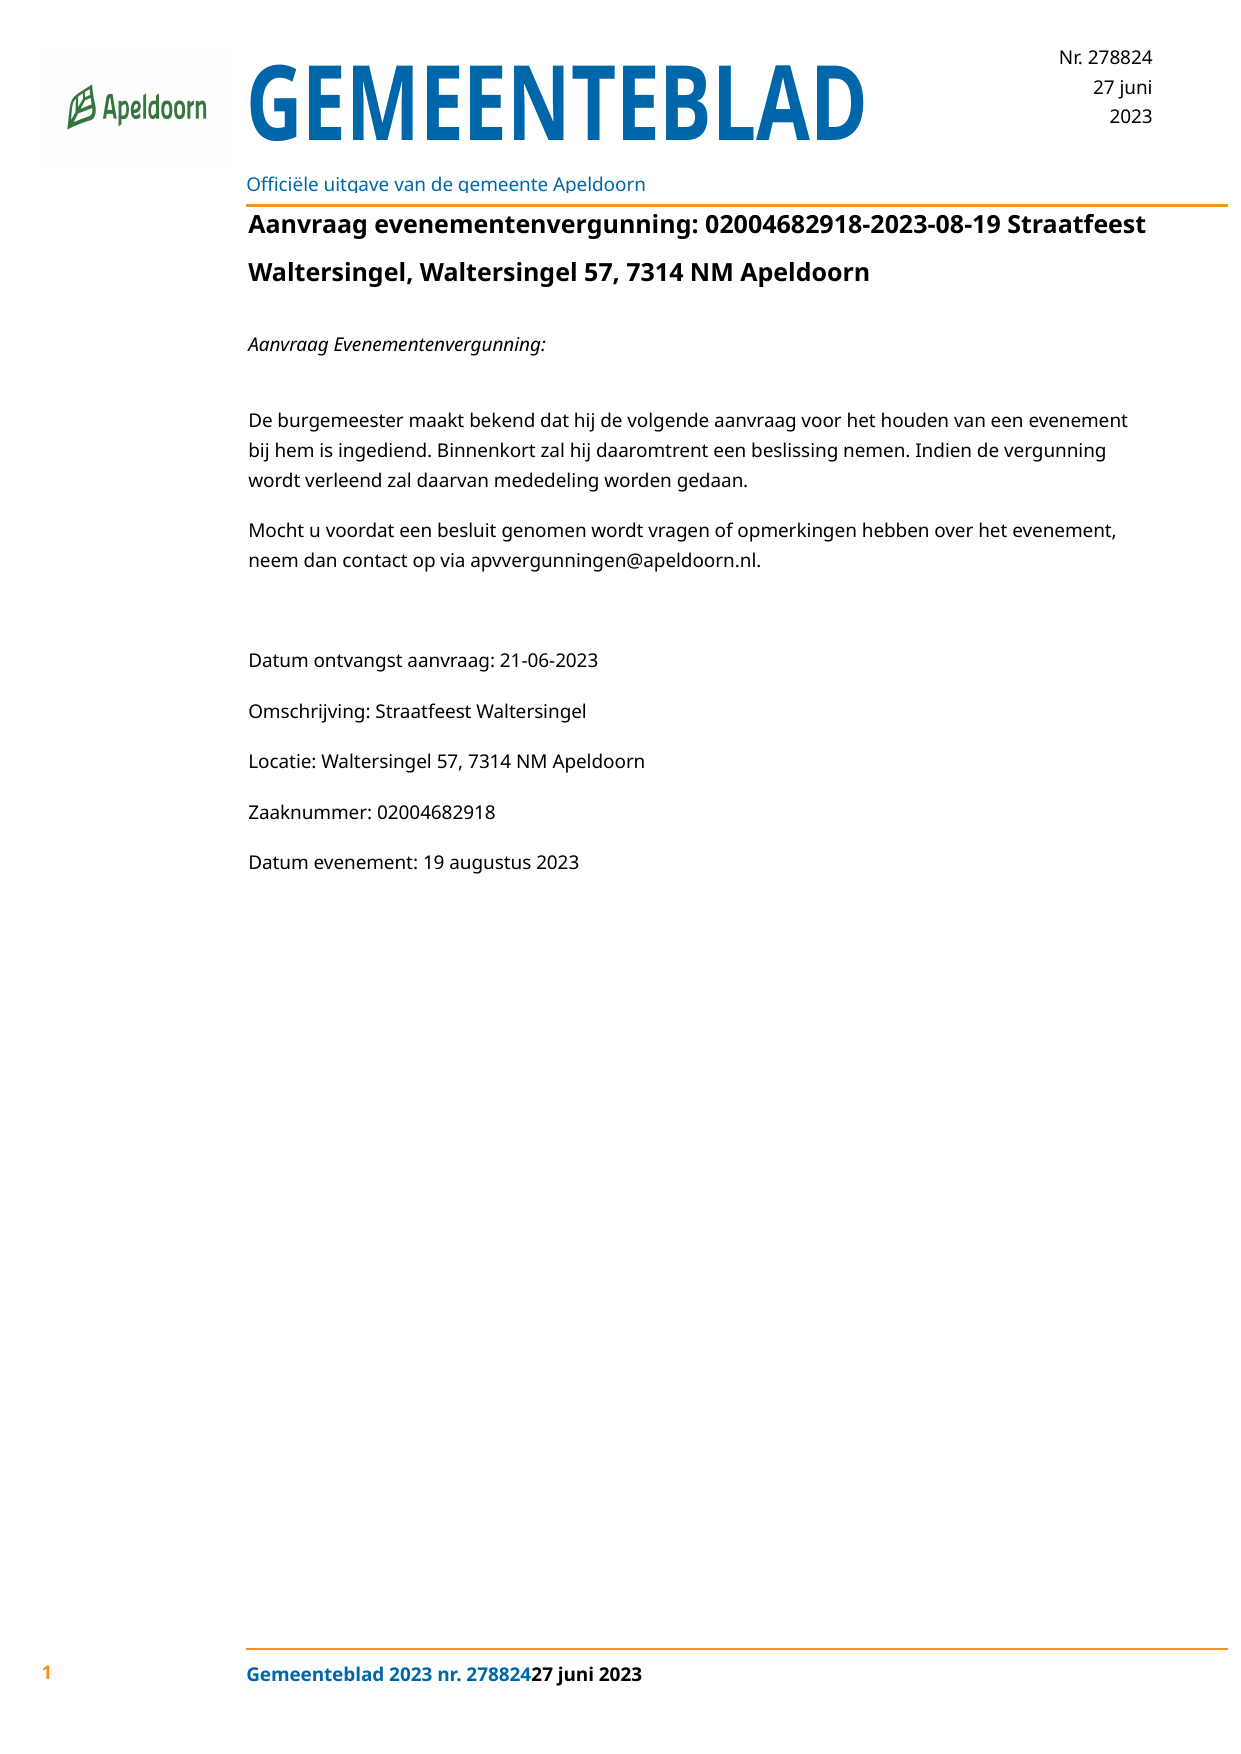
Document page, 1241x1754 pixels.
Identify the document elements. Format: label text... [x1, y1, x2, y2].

text Omschrijving: Straatfeest Waltersingel [248, 698, 1152, 724]
text Datum evenement: 19 augustus 2023 [248, 849, 1152, 875]
text Mocht u voordat een besluit genomen wordt vragen of opmerkingen hebben over het evenement, neem dan contact op via apvvergunningen@apeldoorn.nl. [248, 517, 1152, 572]
text De burgemeester maakt bekend dat hij de volgende aanvraag voor het houden van een evenement bij hem is ingediend. Binnenkort zal hij daaromtrent een beslissing nemen. Indien de vergunning wordt verleend zal daarvan mededeling worden gedaan. [248, 408, 1152, 492]
picture [41, 47, 231, 172]
text Datum ontvangst aanvraag: 21-06-2023 [248, 648, 1152, 673]
text Aanvraag evenementenvergunning: 02004682918-2023-08-19 Straatfeest Waltersingel, Waltersingel 57, 7314 NM Apeldoorn [248, 207, 1152, 288]
text Locatie: Waltersingel 57, 7314 NM Apeldoorn [248, 748, 1152, 774]
text Aanvraag Evenementenvergunning: [248, 331, 1152, 357]
text Zaaknummer: 02004682918 [248, 799, 1152, 824]
